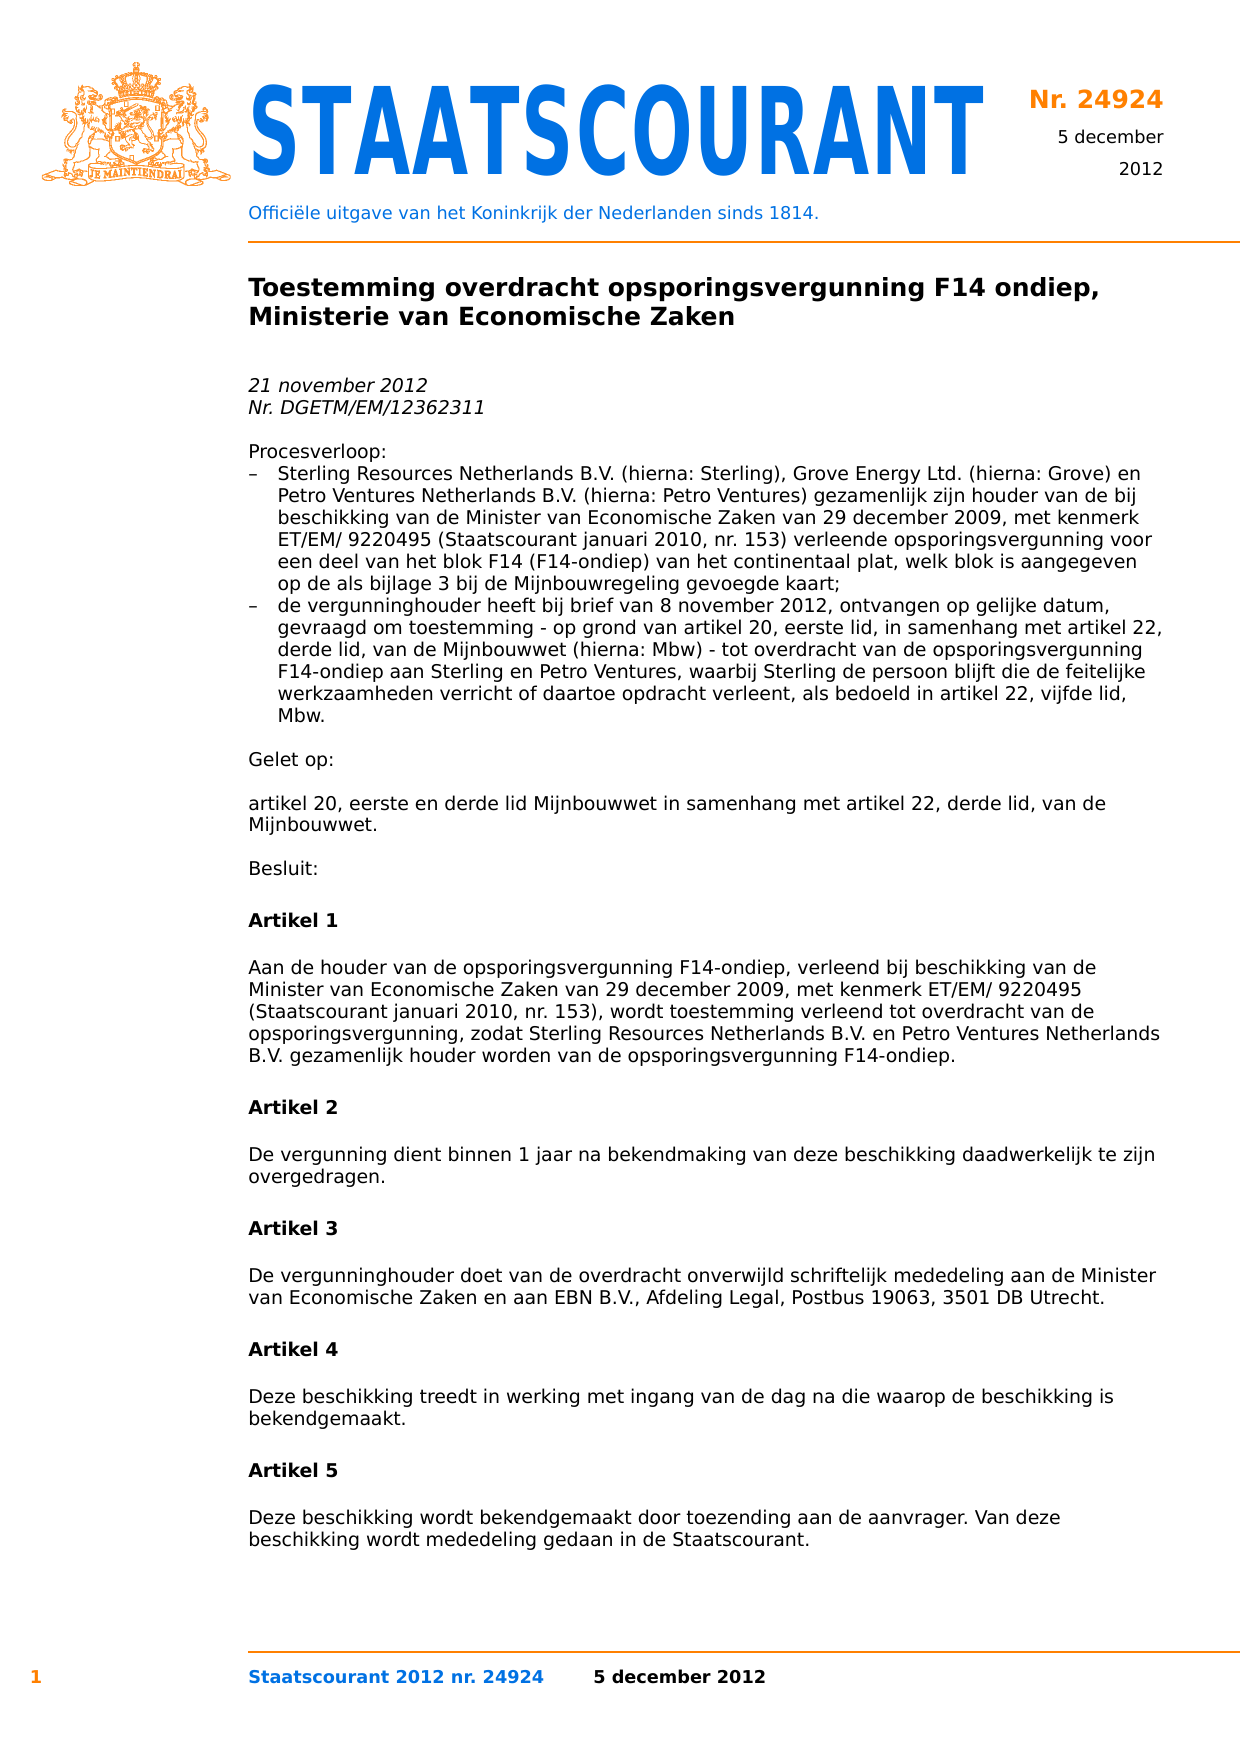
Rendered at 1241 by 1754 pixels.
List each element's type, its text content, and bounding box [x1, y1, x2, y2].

text Deze beschikking treedt in werking met ingang van de dag na die waarop de beschikking is bekendgemaakt. [248, 1386, 1163, 1430]
subtitle Artikel 5 [248, 1460, 1163, 1482]
text Nr. DGETM/EM/12362311 [248, 397, 1163, 419]
table_header Nr. 24924 [998, 62, 1240, 121]
text Besluit: [248, 858, 1163, 880]
text artikel 20, eerste en derde lid Mijnbouwwet in samenhang met artikel 22, derde lid, van de Mijnbouwwet. [248, 792, 1163, 836]
picture [41, 62, 231, 186]
subtitle Artikel 4 [248, 1339, 1163, 1361]
subtitle Artikel 3 [248, 1218, 1163, 1240]
text Aan de houder van de opsporingsvergunning F14-ondiep, verleend bij beschikking van de Minister van Economische Zaken van 29 december 2009, met kenmerk ET/EM/ 9220495 (Staatscourant januari 2010, nr. 153), wordt toestemming verleend tot overdracht van de opsporingsvergunning, zodat Sterling Resources Netherlands B.V. en Petro Ventures Netherlands B.V. gezamenlijk houder worden van de opsporingsvergunning F14-ondiep. [248, 957, 1163, 1067]
text De vergunning dient binnen 1 jaar na bekendmaking van deze beschikking daadwerkelijk te zijn overgedragen. [248, 1144, 1163, 1188]
table_header STAATSCOURANT [248, 62, 998, 203]
text De vergunninghouder doet van de overdracht onverwijld schriftelijk mededeling aan de Minister van Economische Zaken en aan EBN B.V., Afdeling Legal, Postbus 19063, 3501 DB Utrecht. [248, 1265, 1163, 1309]
table_header [25, 62, 248, 241]
subtitle Artikel 1 [248, 910, 1163, 932]
subtitle Toestemming overdracht opsporingsvergunning F14 ondiep, Ministerie van Economische Zaken [248, 273, 1163, 331]
text Gelet op: [248, 748, 1163, 771]
text 21 november 2012 [248, 375, 1163, 397]
table_cell Officiële uitgave van het Koninkrijk der Nederlanden sinds 1814. [248, 203, 1240, 241]
text – de vergunninghouder heeft bij brief van 8 november 2012, ontvangen op gelijke datum, gevraagd om toestemming - op grond van artikel 20, eerste lid, in samenhang met artikel 22, derde lid, van de Mijnbouwwet (hierna: Mbw) - tot overdracht van de opsporingsvergunning F14-ondiep aan Sterling en Petro Ventures, waarbij Sterling de persoon blijft die de feitelijke werkzaamheden verricht of daartoe opdracht verleent, als bedoeld in artikel 22, vijfde lid, Mbw. [248, 595, 1163, 727]
table_cell 5 december [998, 121, 1240, 153]
text Procesverloop: [248, 441, 1163, 463]
text – Sterling Resources Netherlands B.V. (hierna: Sterling), Grove Energy Ltd. (hierna: Grove) en Petro Ventures Netherlands B.V. (hierna: Petro Ventures) gezamenlijk zijn houder van de bij beschikking van de Minister van Economische Zaken van 29 december 2009, met kenmerk ET/EM/ 9220495 (Staatscourant januari 2010, nr. 153) verleende opsporingsvergunning voor een deel van het blok F14 (F14-ondiep) van het continentaal plat, welk blok is aangegeven op de als bijlage 3 bij de Mijnbouwregeling gevoegde kaart; [248, 463, 1163, 595]
table_cell 2012 [998, 153, 1240, 203]
text Deze beschikking wordt bekendgemaakt door toezending aan de aanvrager. Van deze beschikking wordt mededeling gedaan in de Staatscourant. [248, 1507, 1163, 1551]
subtitle Artikel 2 [248, 1097, 1163, 1119]
